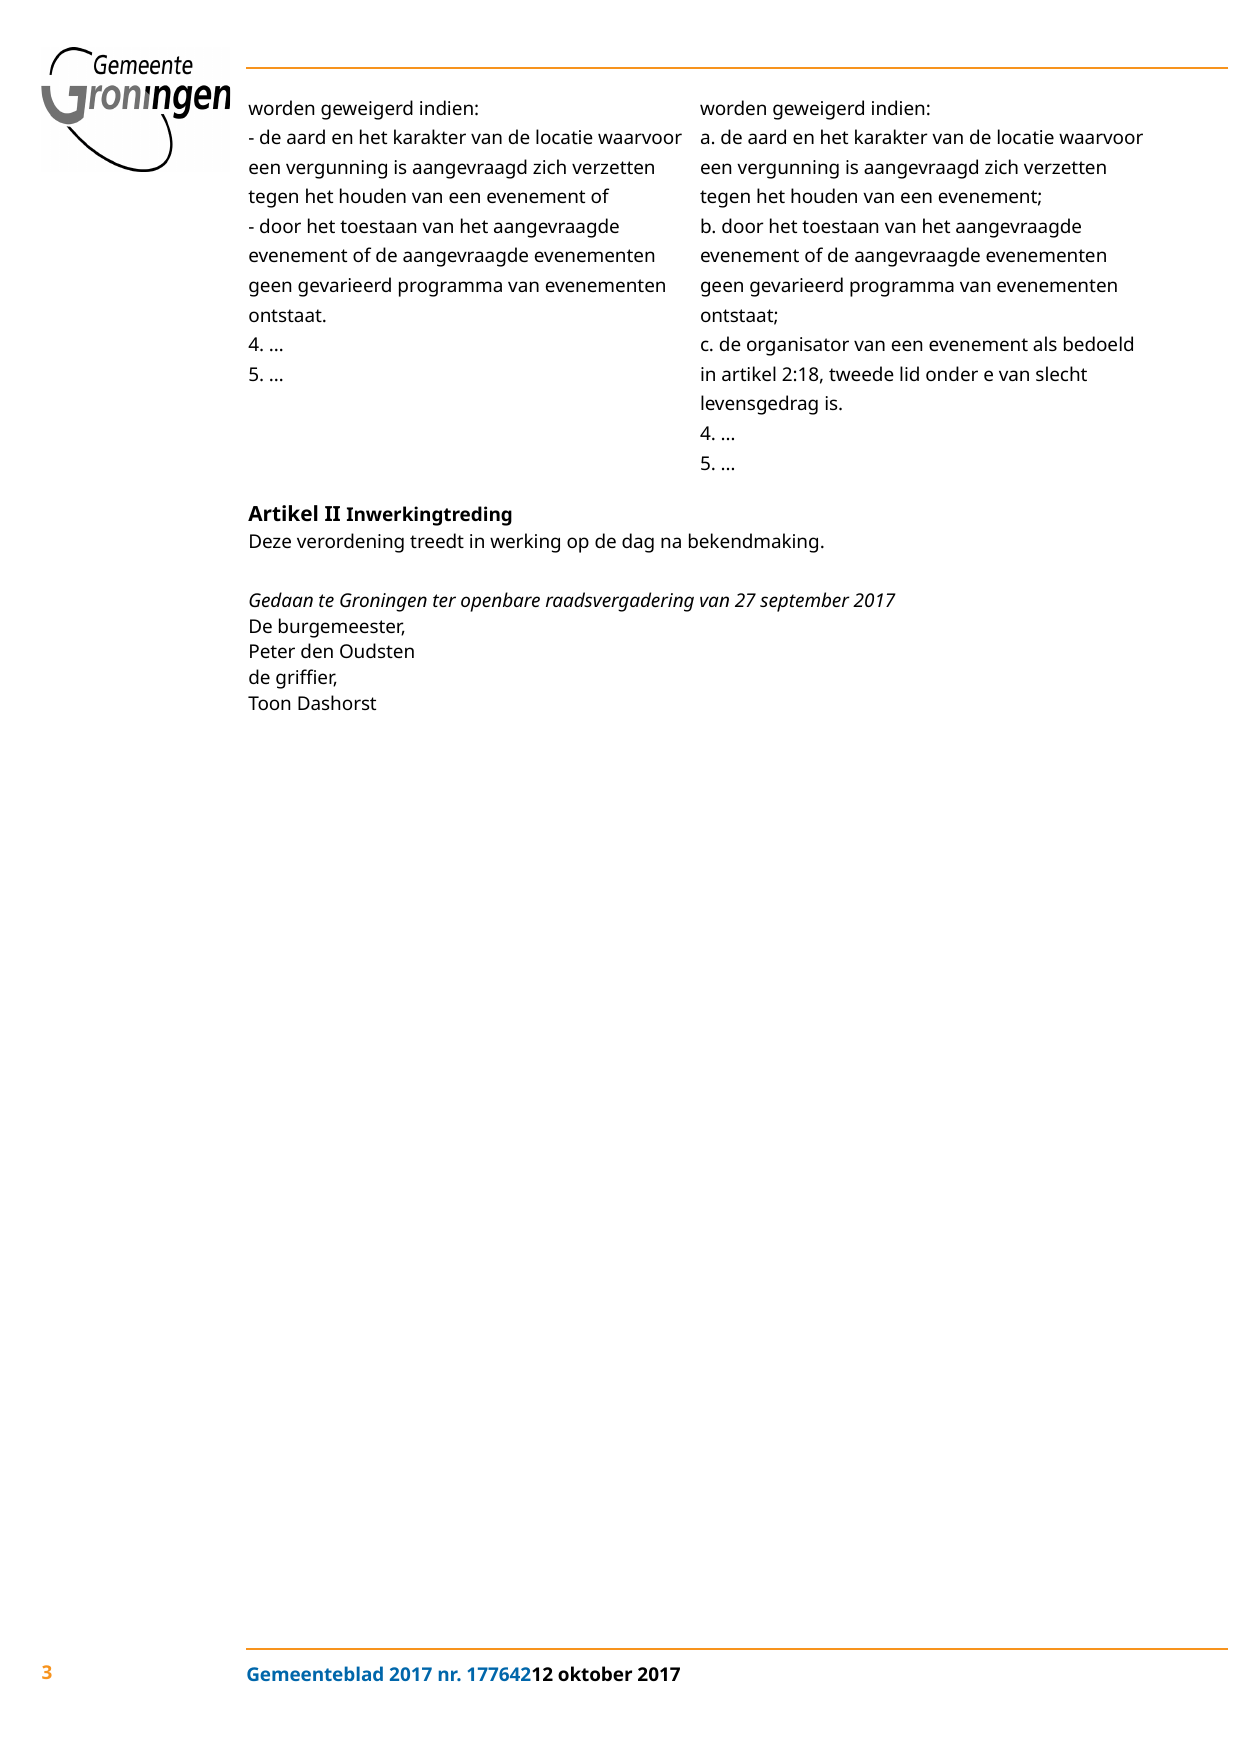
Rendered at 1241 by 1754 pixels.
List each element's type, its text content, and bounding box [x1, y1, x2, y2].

text Artikel II Inwerkingtreding [248, 499, 1152, 528]
table_cell worden geweigerd indien: - de aard en het karakter van de locatie waarvoor een vergunning is aangevraagd zich verzetten tegen het houden van een evenement of - door het toestaan van het aangevraagde evenement of de aangevraagde evenementen geen gevarieerd programma van evenementen ontstaat. 4. … 5. … [248, 95, 700, 476]
text Toon Dashorst [248, 690, 1152, 716]
text de griffier, [248, 664, 1152, 690]
picture [41, 47, 231, 172]
table_cell worden geweigerd indien: a. de aard en het karakter van de locatie waarvoor een vergunning is aangevraagd zich verzetten tegen het houden van een evenement; b. door het toestaan van het aangevraagde evenement of de aangevraagde evenementen geen gevarieerd programma van evenementen ontstaat; c. de organisator van een evenement als bedoeld in artikel 2:18, tweede lid onder e van slecht levensgedrag is. 4. … 5. … [700, 95, 1152, 476]
text Peter den Oudsten [248, 639, 1152, 664]
text Gedaan te Groningen ter openbare raadsvergadering van 27 september 2017 [248, 587, 1152, 613]
text Deze verordening treedt in werking op de dag na bekendmaking. [248, 528, 1152, 554]
text De burgemeester, [248, 613, 1152, 639]
